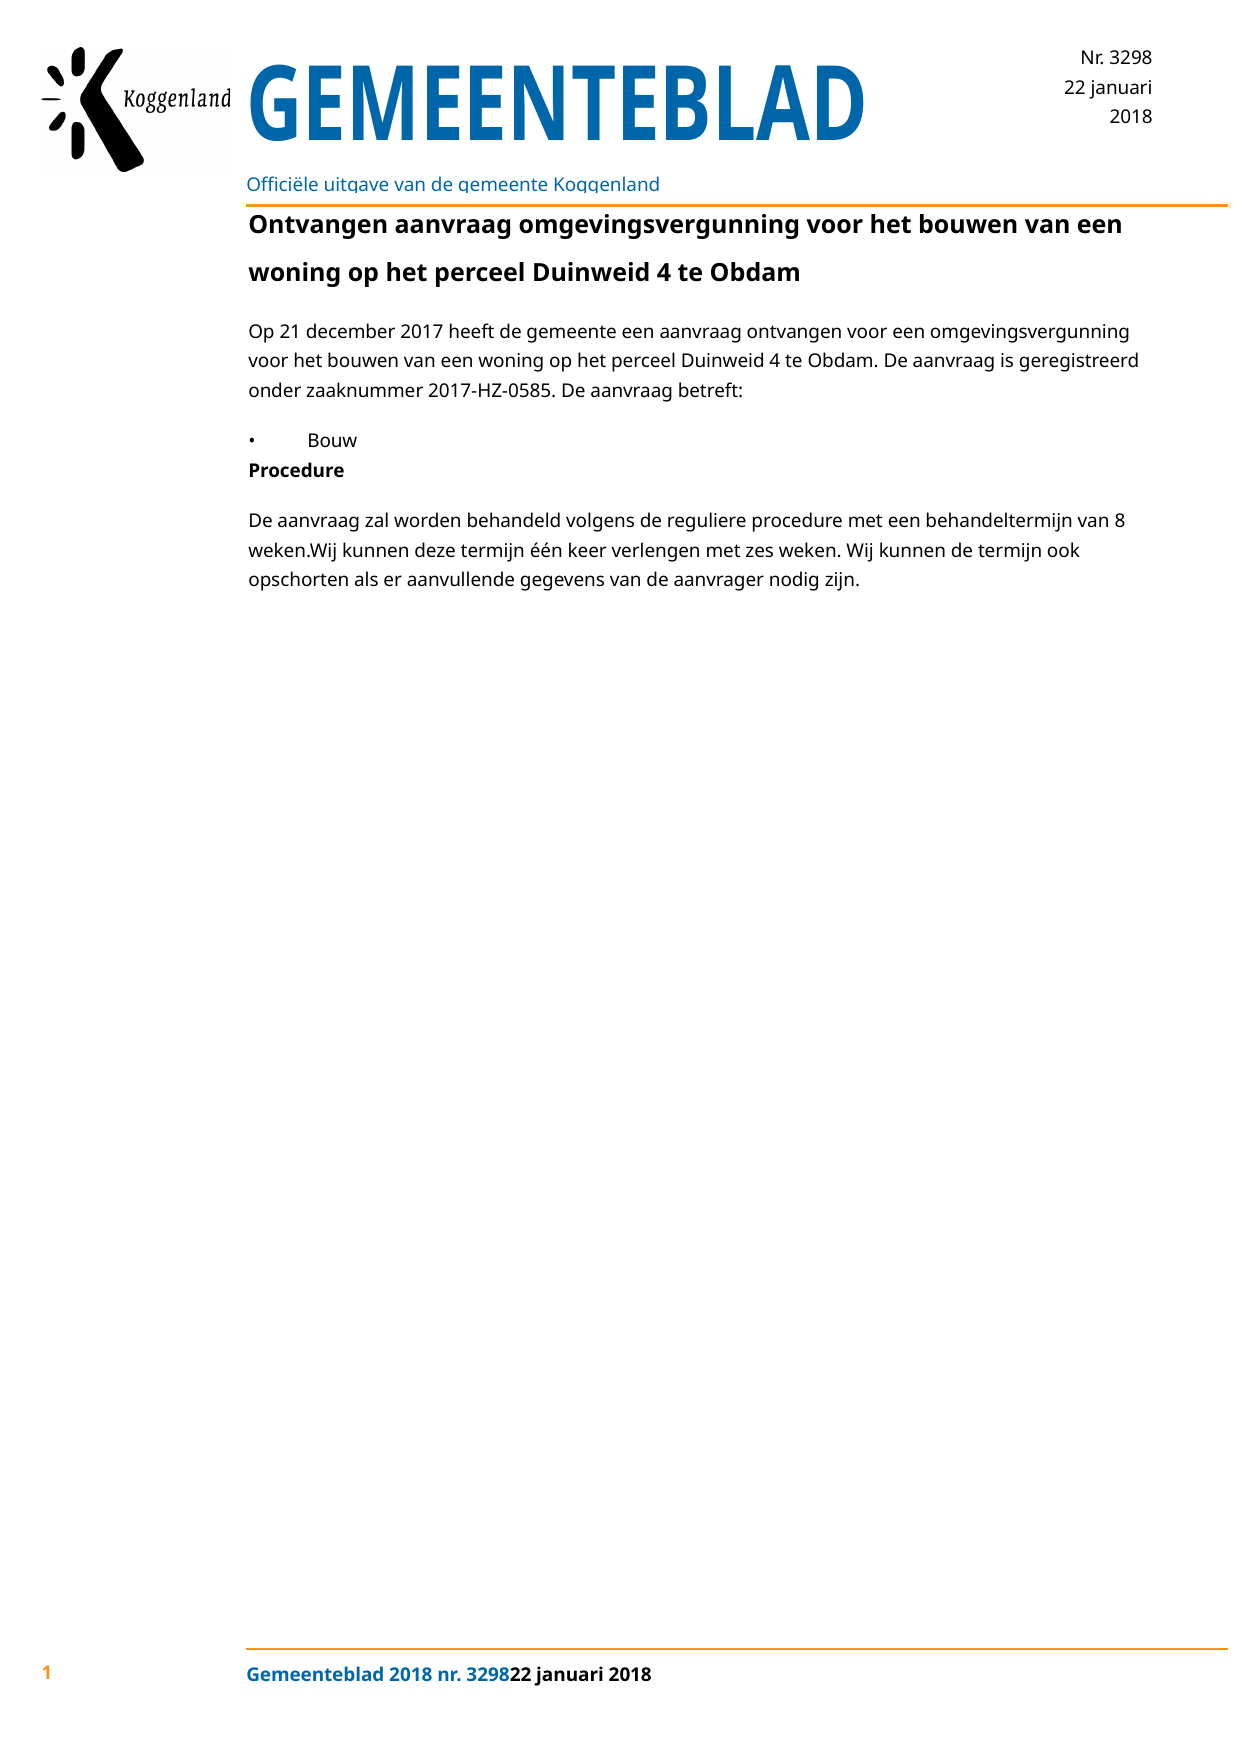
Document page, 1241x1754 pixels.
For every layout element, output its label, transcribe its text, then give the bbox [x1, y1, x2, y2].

picture [41, 47, 231, 172]
text Ontvangen aanvraag omgevingsvergunning voor het bouwen van een woning op het perceel Duinweid 4 te Obdam [248, 207, 1152, 288]
text De aanvraag zal worden behandeld volgens de reguliere procedure met een behandeltermijn van 8 weken.Wij kunnen deze termijn één keer verlengen met zes weken. Wij kunnen de termijn ook opschorten als er aanvullende gegevens van de aanvrager nodig zijn. [248, 507, 1152, 592]
list Bouw [248, 427, 1152, 453]
text Op 21 december 2017 heeft de gemeente een aanvraag ontvangen voor een omgevingsvergunning voor het bouwen van een woning op het perceel Duinweid 4 te Obdam. De aanvraag is geregistreerd onder zaaknummer 2017-HZ-0585. De aanvraag betreft: [248, 318, 1152, 403]
text Procedure [248, 457, 1152, 483]
